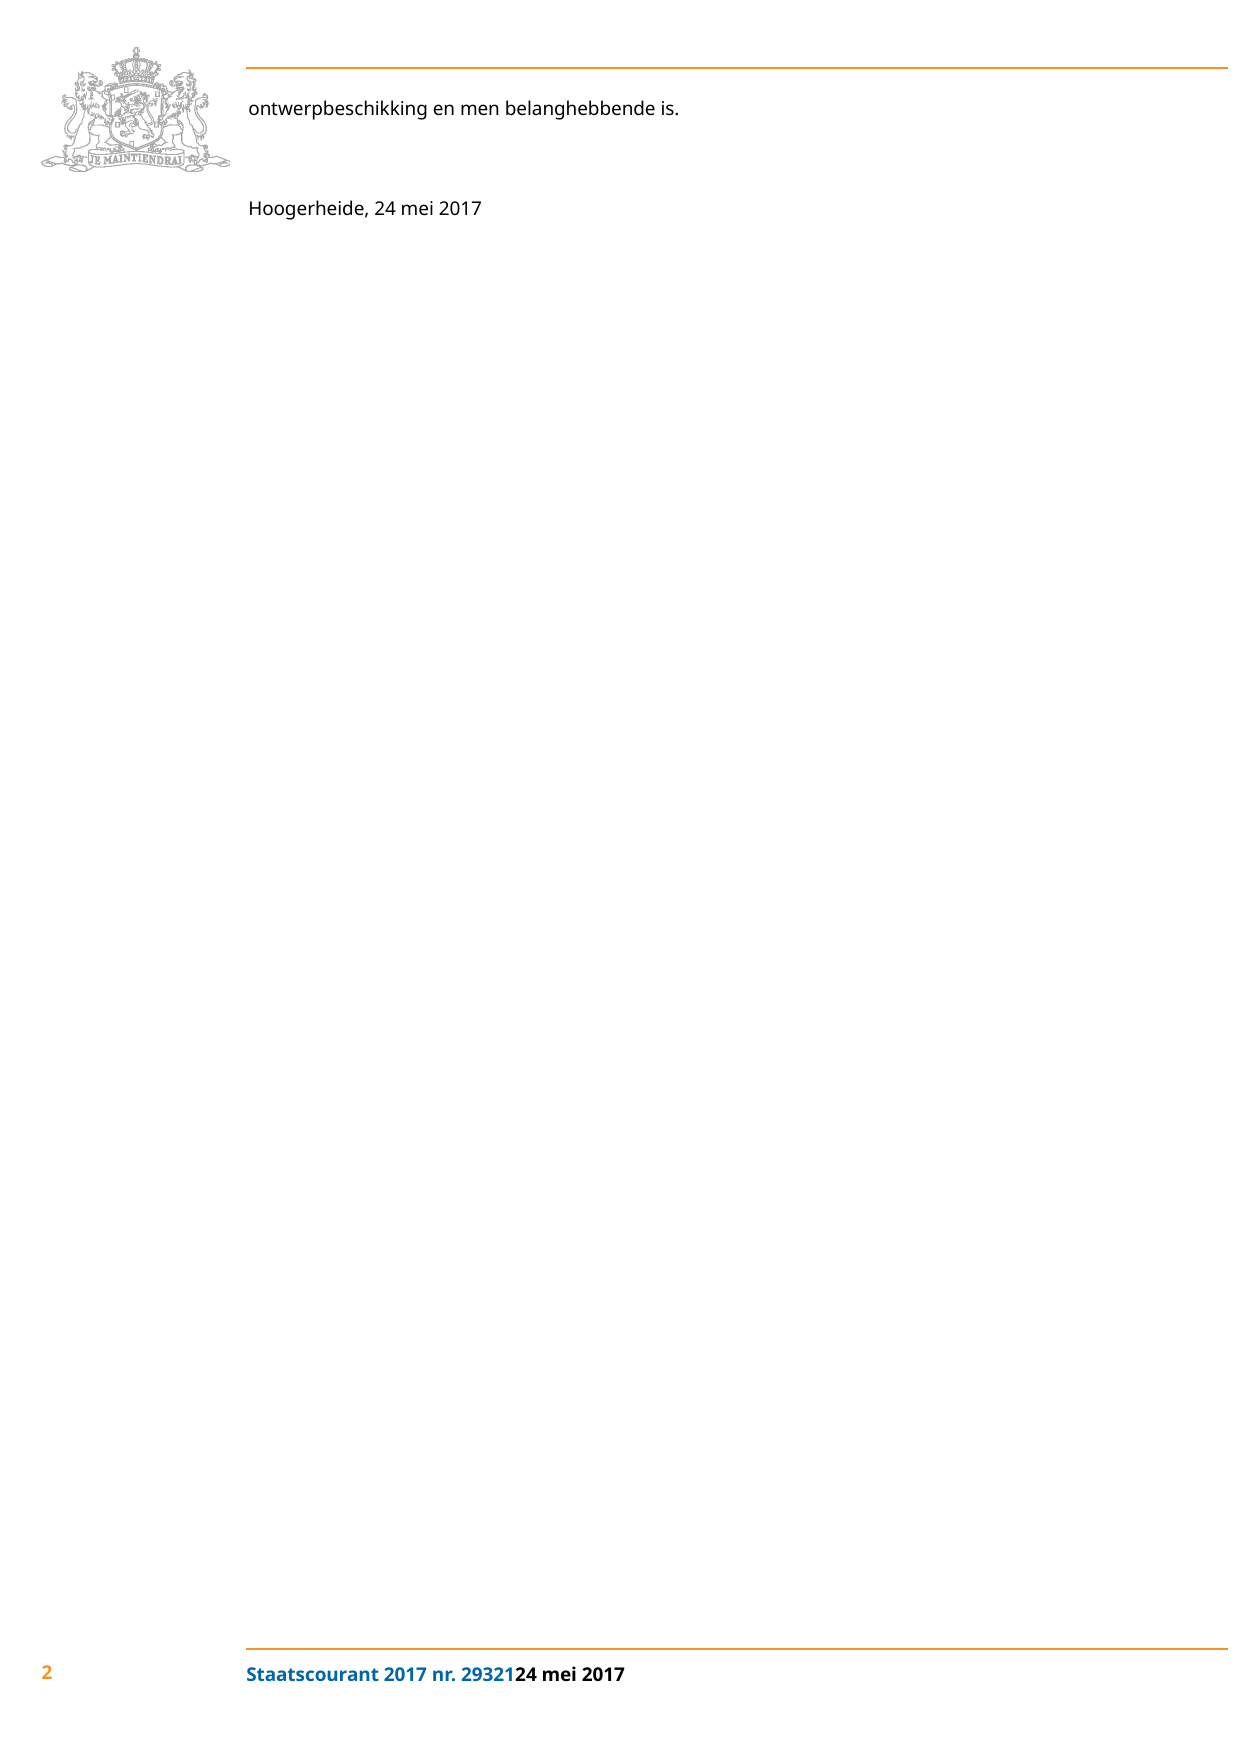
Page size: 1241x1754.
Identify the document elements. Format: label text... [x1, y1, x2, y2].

text Hoogerheide, 24 mei 2017 [248, 196, 1152, 221]
text ontwerpbeschikking en men belanghebbende is. [248, 95, 1152, 121]
picture [41, 47, 231, 172]
